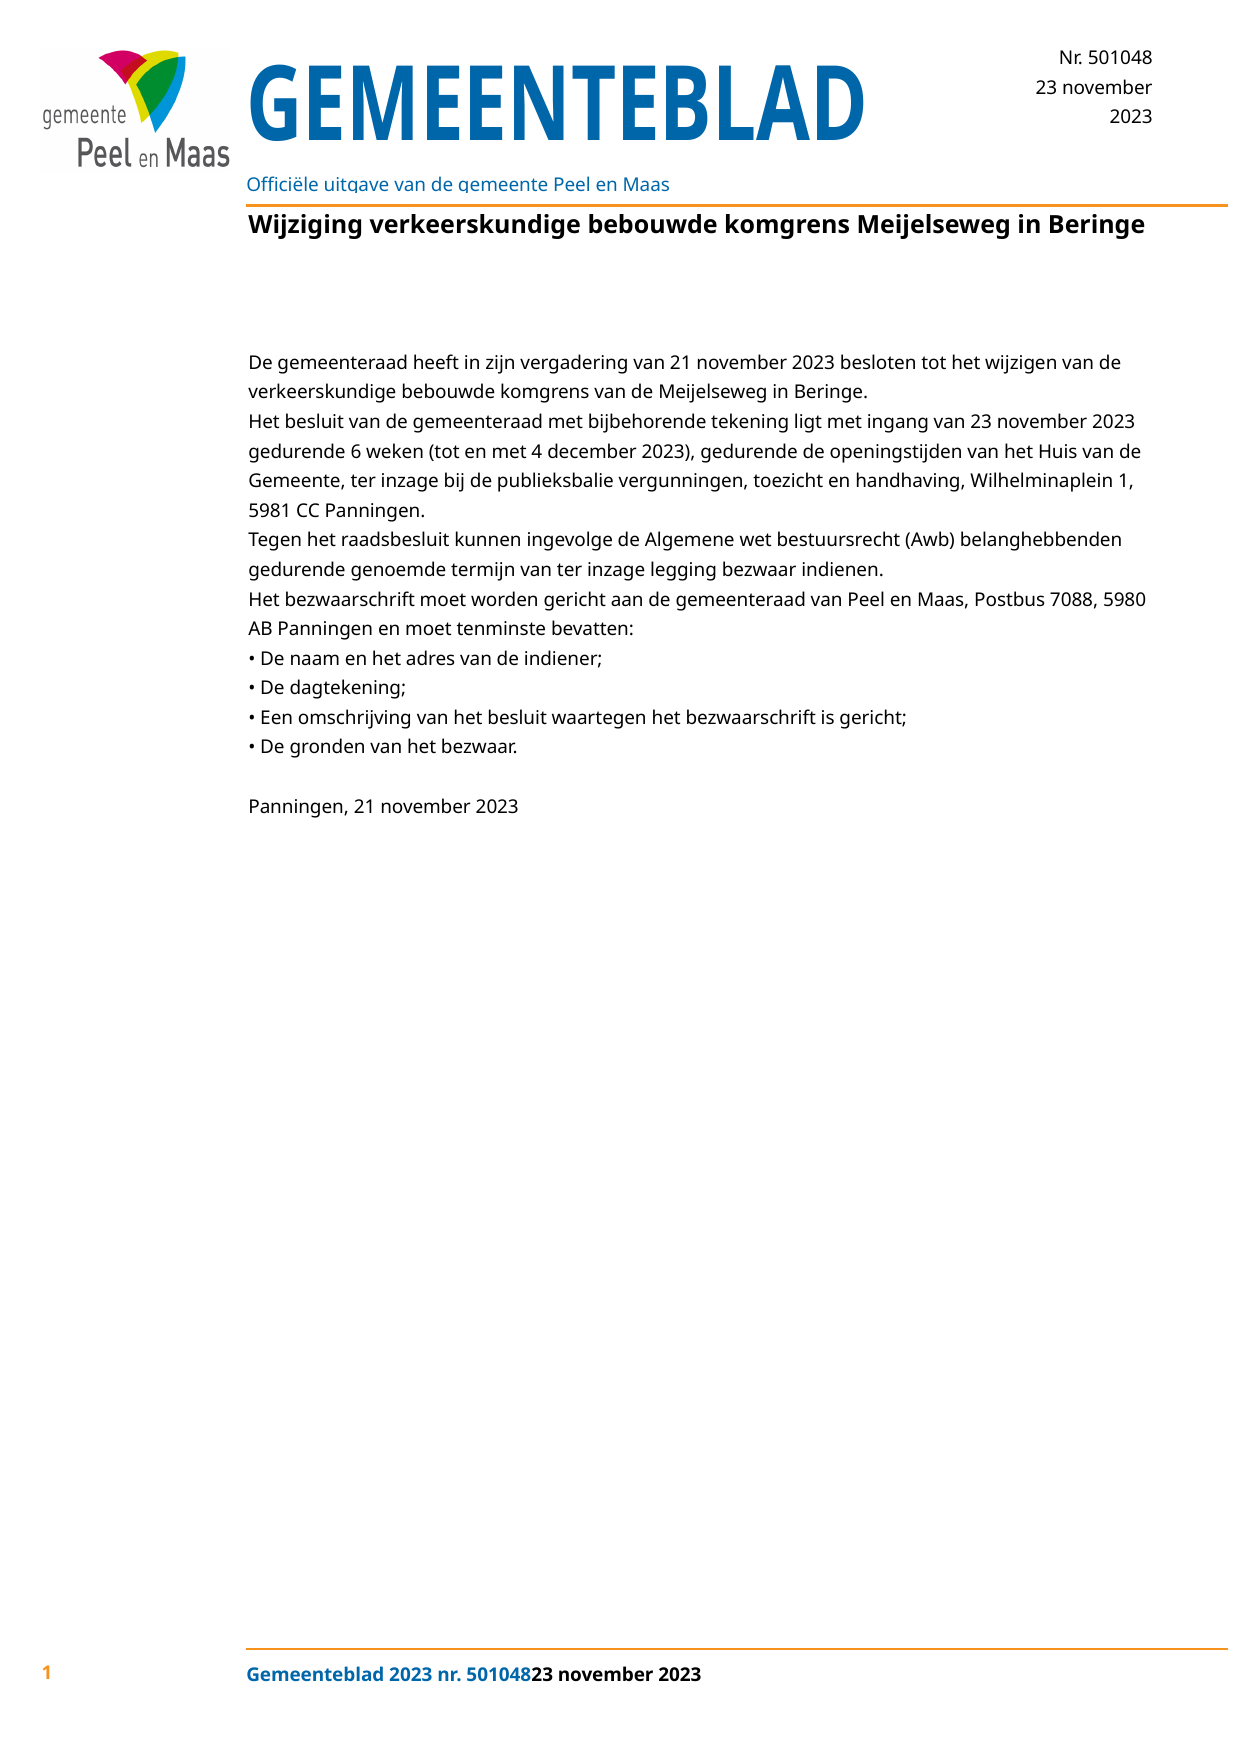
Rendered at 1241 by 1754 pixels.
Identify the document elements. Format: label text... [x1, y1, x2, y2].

text Panningen, 21 november 2023 [248, 793, 1152, 819]
text Tegen het raadsbesluit kunnen ingevolge de Algemene wet bestuursrecht (Awb) belanghebbenden gedurende genoemde termijn van ter inzage legging bezwaar indienen. [248, 527, 1152, 582]
text • Een omschrijving van het besluit waartegen het bezwaarschrift is gericht; [248, 704, 1152, 730]
text De gemeenteraad heeft in zijn vergadering van 21 november 2023 besloten tot het wijzigen van de verkeerskundige bebouwde komgrens van de Meijelseweg in Beringe. [248, 349, 1152, 404]
text • De dagtekening; [248, 674, 1152, 700]
text • De naam en het adres van de indiener; [248, 645, 1152, 671]
text Het besluit van de gemeenteraad met bijbehorende tekening ligt met ingang van 23 november 2023 gedurende 6 weken (tot en met 4 december 2023), gedurende de openingstijden van het Huis van de Gemeente, ter inzage bij de publieksbalie vergunningen, toezicht en handhaving, Wilhelminaplein 1, 5981 CC Panningen. [248, 408, 1152, 523]
text Wijziging verkeerskundige bebouwde komgrens Meijelseweg in Beringe [248, 207, 1152, 241]
text • De gronden van het bezwaar. [248, 734, 1152, 759]
picture [41, 47, 231, 172]
text Het bezwaarschrift moet worden gericht aan de gemeenteraad van Peel en Maas, Postbus 7088, 5980 AB Panningen en moet tenminste bevatten: [248, 586, 1152, 641]
